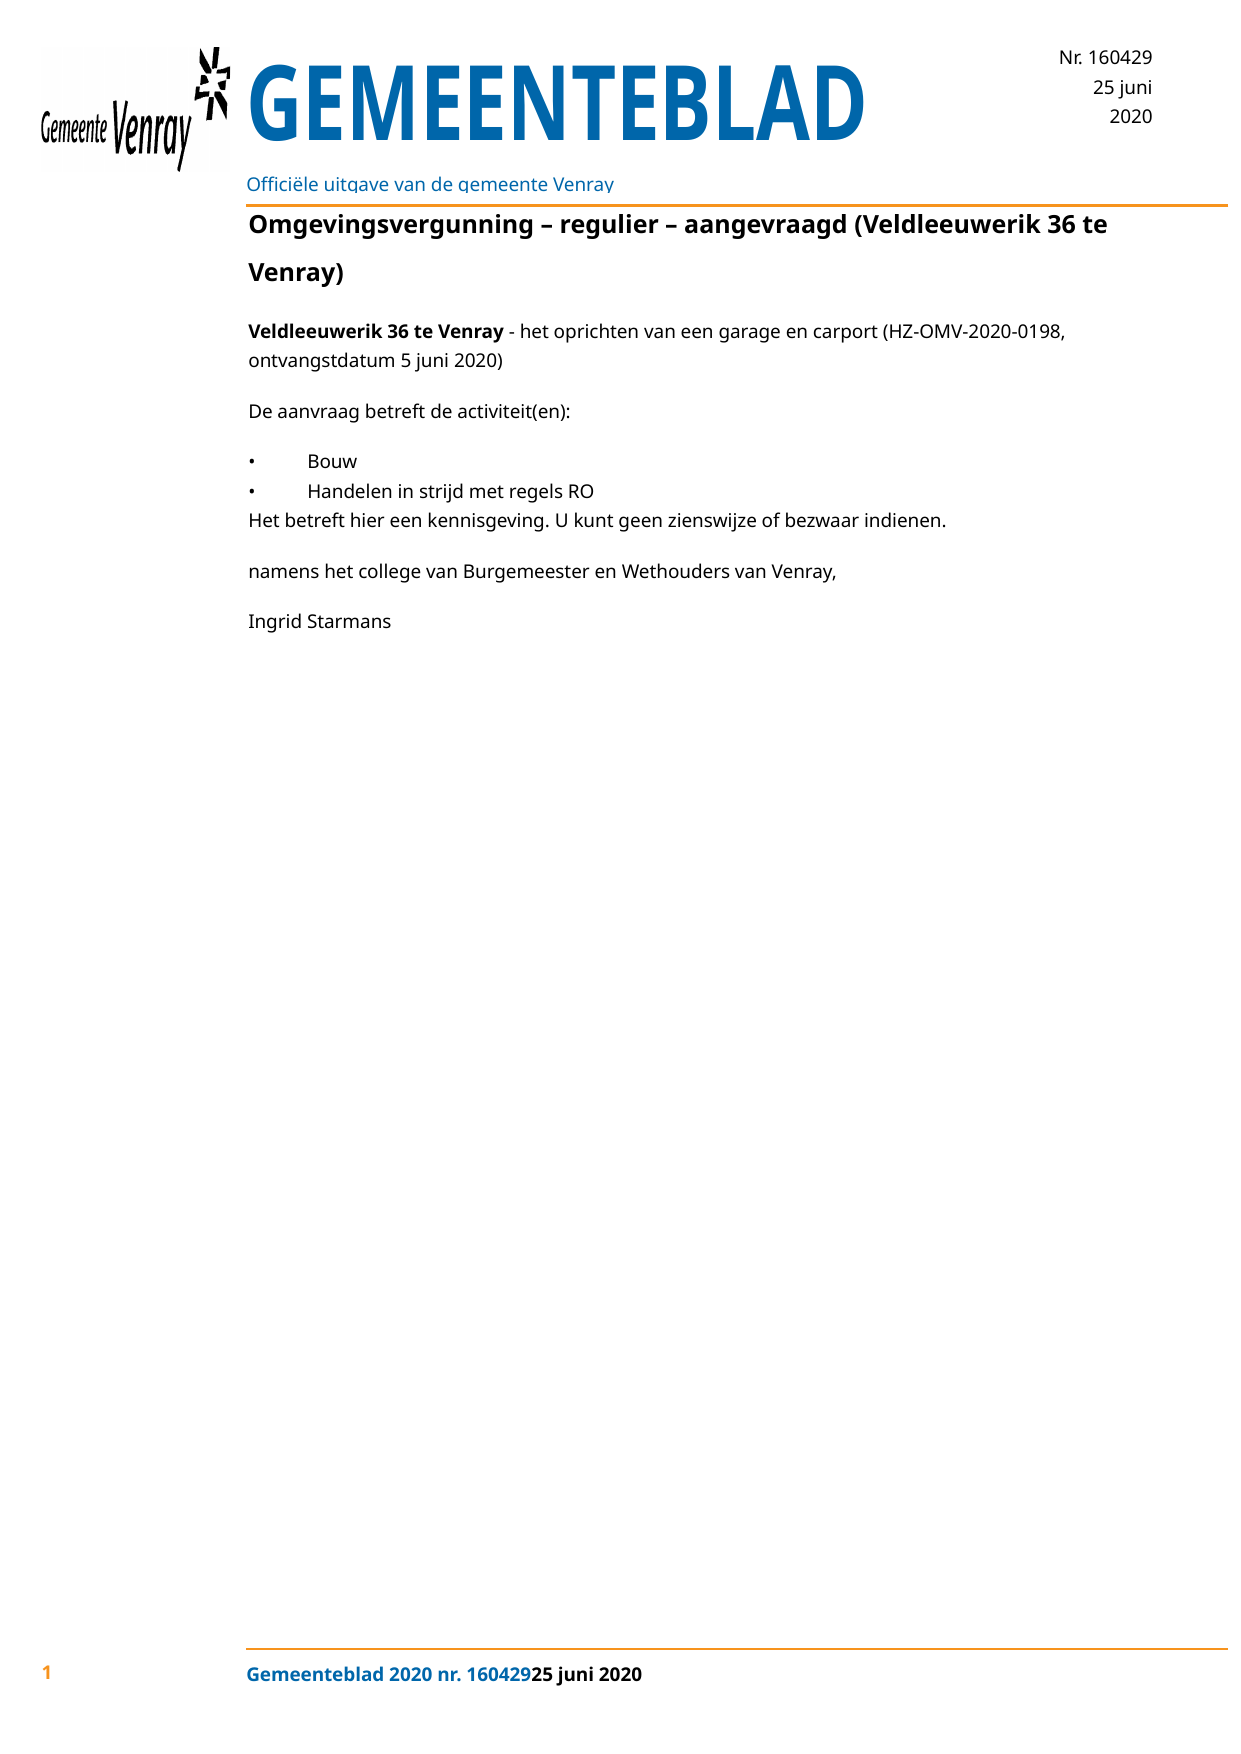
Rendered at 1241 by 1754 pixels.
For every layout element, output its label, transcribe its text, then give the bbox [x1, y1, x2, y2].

text namens het college van Burgemeester en Wethouders van Venray, [248, 558, 1152, 584]
text Veldleeuwerik 36 te Venray - het oprichten van een garage en carport (HZ-OMV-2020-0198, ontvangstdatum 5 juni 2020) [248, 318, 1152, 373]
text Omgevingsvergunning – regulier – aangevraagd (Veldleeuwerik 36 te Venray) [248, 207, 1152, 288]
list Bouw [248, 448, 1152, 474]
picture [41, 47, 231, 172]
text De aanvraag betreft de activiteit(en): [248, 398, 1152, 424]
list Handelen in strijd met regels RO [248, 478, 1152, 504]
text Ingrid Starmans [248, 608, 1152, 634]
text Het betreft hier een kennisgeving. U kunt geen zienswijze of bezwaar indienen. [248, 507, 1152, 533]
